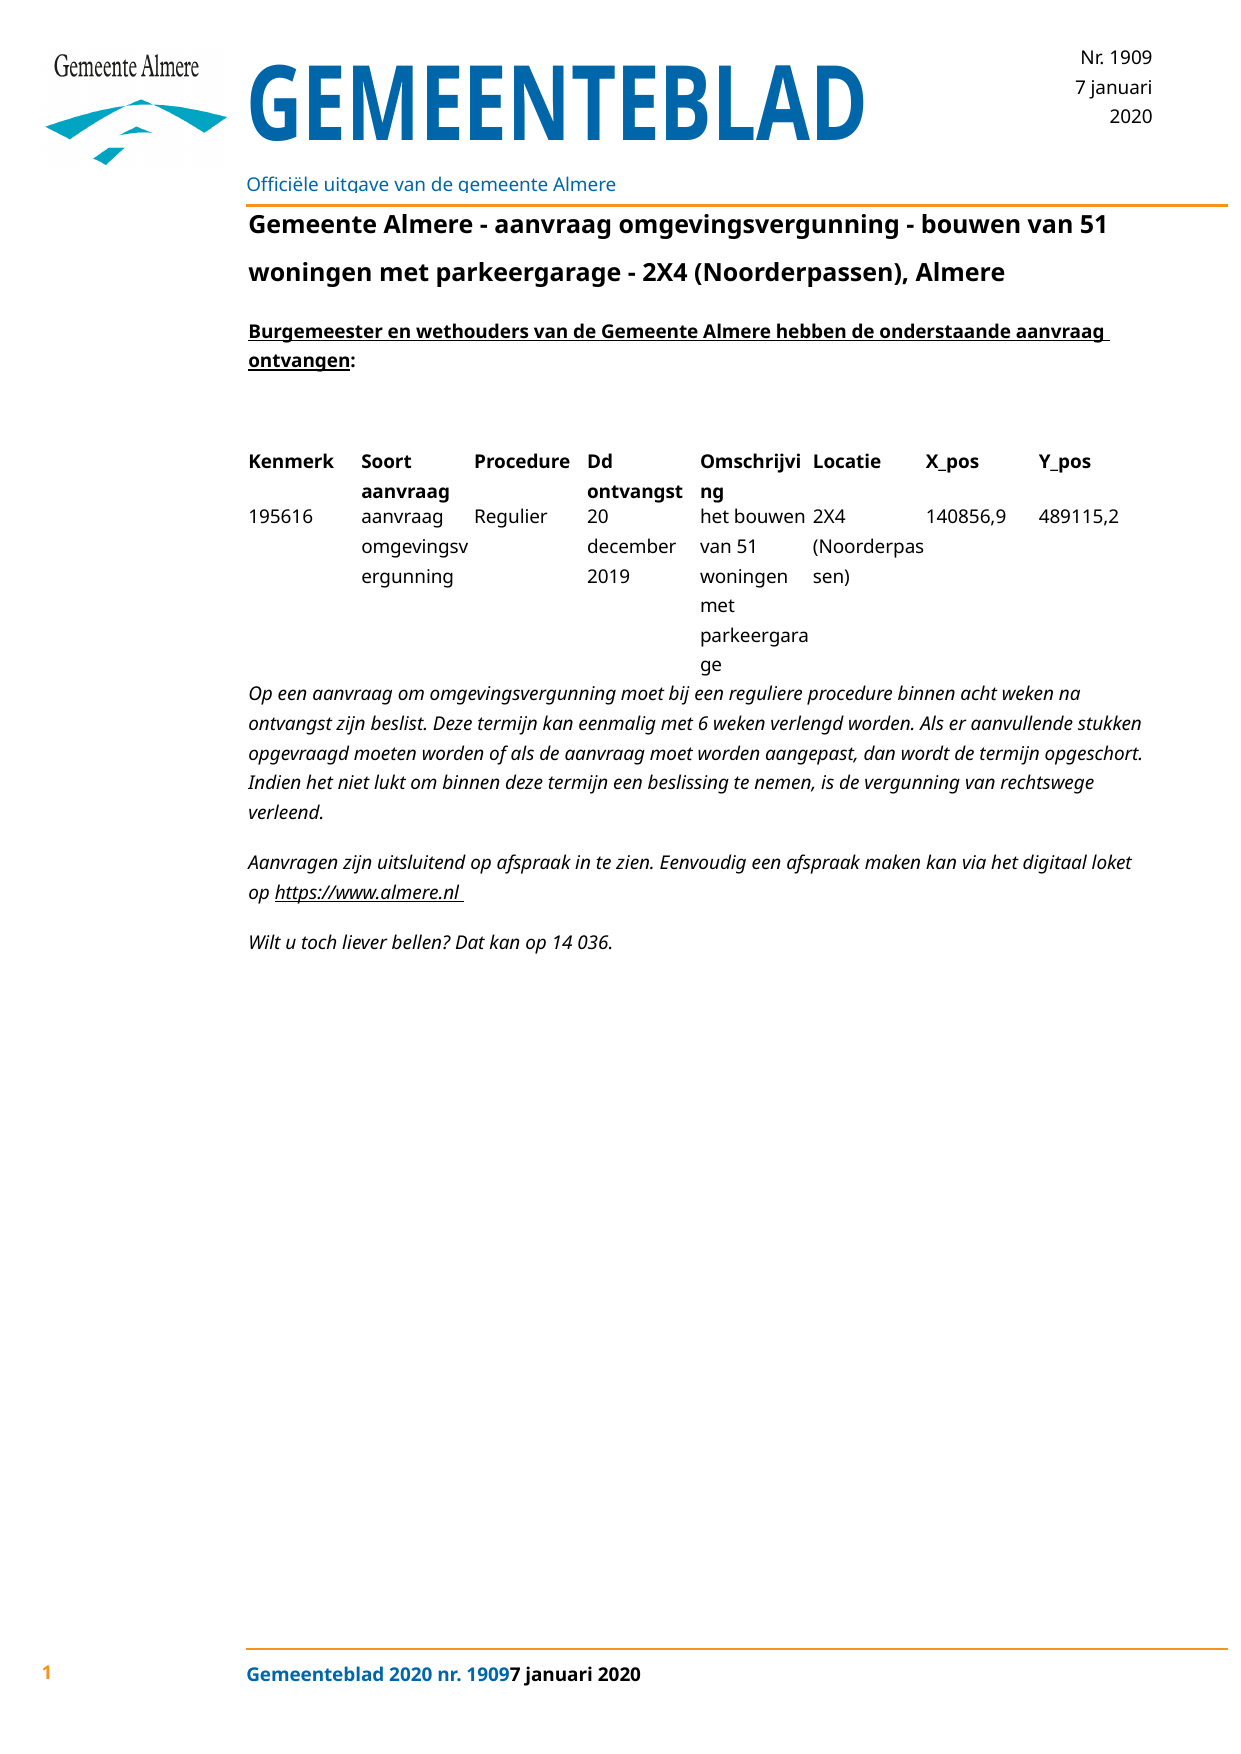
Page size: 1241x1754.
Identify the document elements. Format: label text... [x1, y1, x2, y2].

table_header Soort aanvraag [361, 449, 474, 504]
text Wilt u toch liever bellen? Dat kan op 14 036. [248, 929, 1152, 955]
table_cell 489115,2 [1039, 504, 1152, 677]
table_header Locatie [813, 449, 926, 504]
table_cell aanvraag omgevingsvergunning [361, 504, 474, 677]
table_header Omschrijving [700, 449, 813, 504]
table_cell Regulier [474, 504, 587, 677]
table_header Kenmerk [248, 449, 361, 504]
text Burgemeester en wethouders van de Gemeente Almere hebben de onderstaande aanvraag ontvangen: [248, 318, 1152, 373]
table_cell 195616 [248, 504, 361, 677]
text Gemeente Almere - aanvraag omgevingsvergunning - bouwen van 51 woningen met parkeergarage - 2X4 (Noorderpassen), Almere [248, 207, 1152, 288]
table_header X_pos [926, 449, 1038, 504]
text Op een aanvraag om omgevingsvergunning moet bij een reguliere procedure binnen acht weken na ontvangst zijn beslist. Deze termijn kan eenmalig met 6 weken verlengd worden. Als er aanvullende stukken opgevraagd moeten worden of als de aanvraag moet worden aangepast, dan wordt de termijn opgeschort. Indien het niet lukt om binnen deze termijn een beslissing te nemen, is de vergunning van rechtswege verleend. [248, 681, 1152, 825]
text Aanvragen zijn uitsluitend op afspraak in te zien. Eenvoudig een afspraak maken kan via het digitaal loket op https://www.almere.nl [248, 849, 1152, 905]
picture [41, 47, 231, 172]
table_header Procedure [474, 449, 587, 504]
table_header Dd ontvangst [587, 449, 700, 504]
table_cell 2X4 (Noorderpassen) [813, 504, 926, 677]
table_cell het bouwen van 51 woningen met parkeergarage [700, 504, 813, 677]
table_cell 20 december 2019 [587, 504, 700, 677]
table_header Y_pos [1039, 449, 1152, 504]
table_cell 140856,9 [926, 504, 1038, 677]
